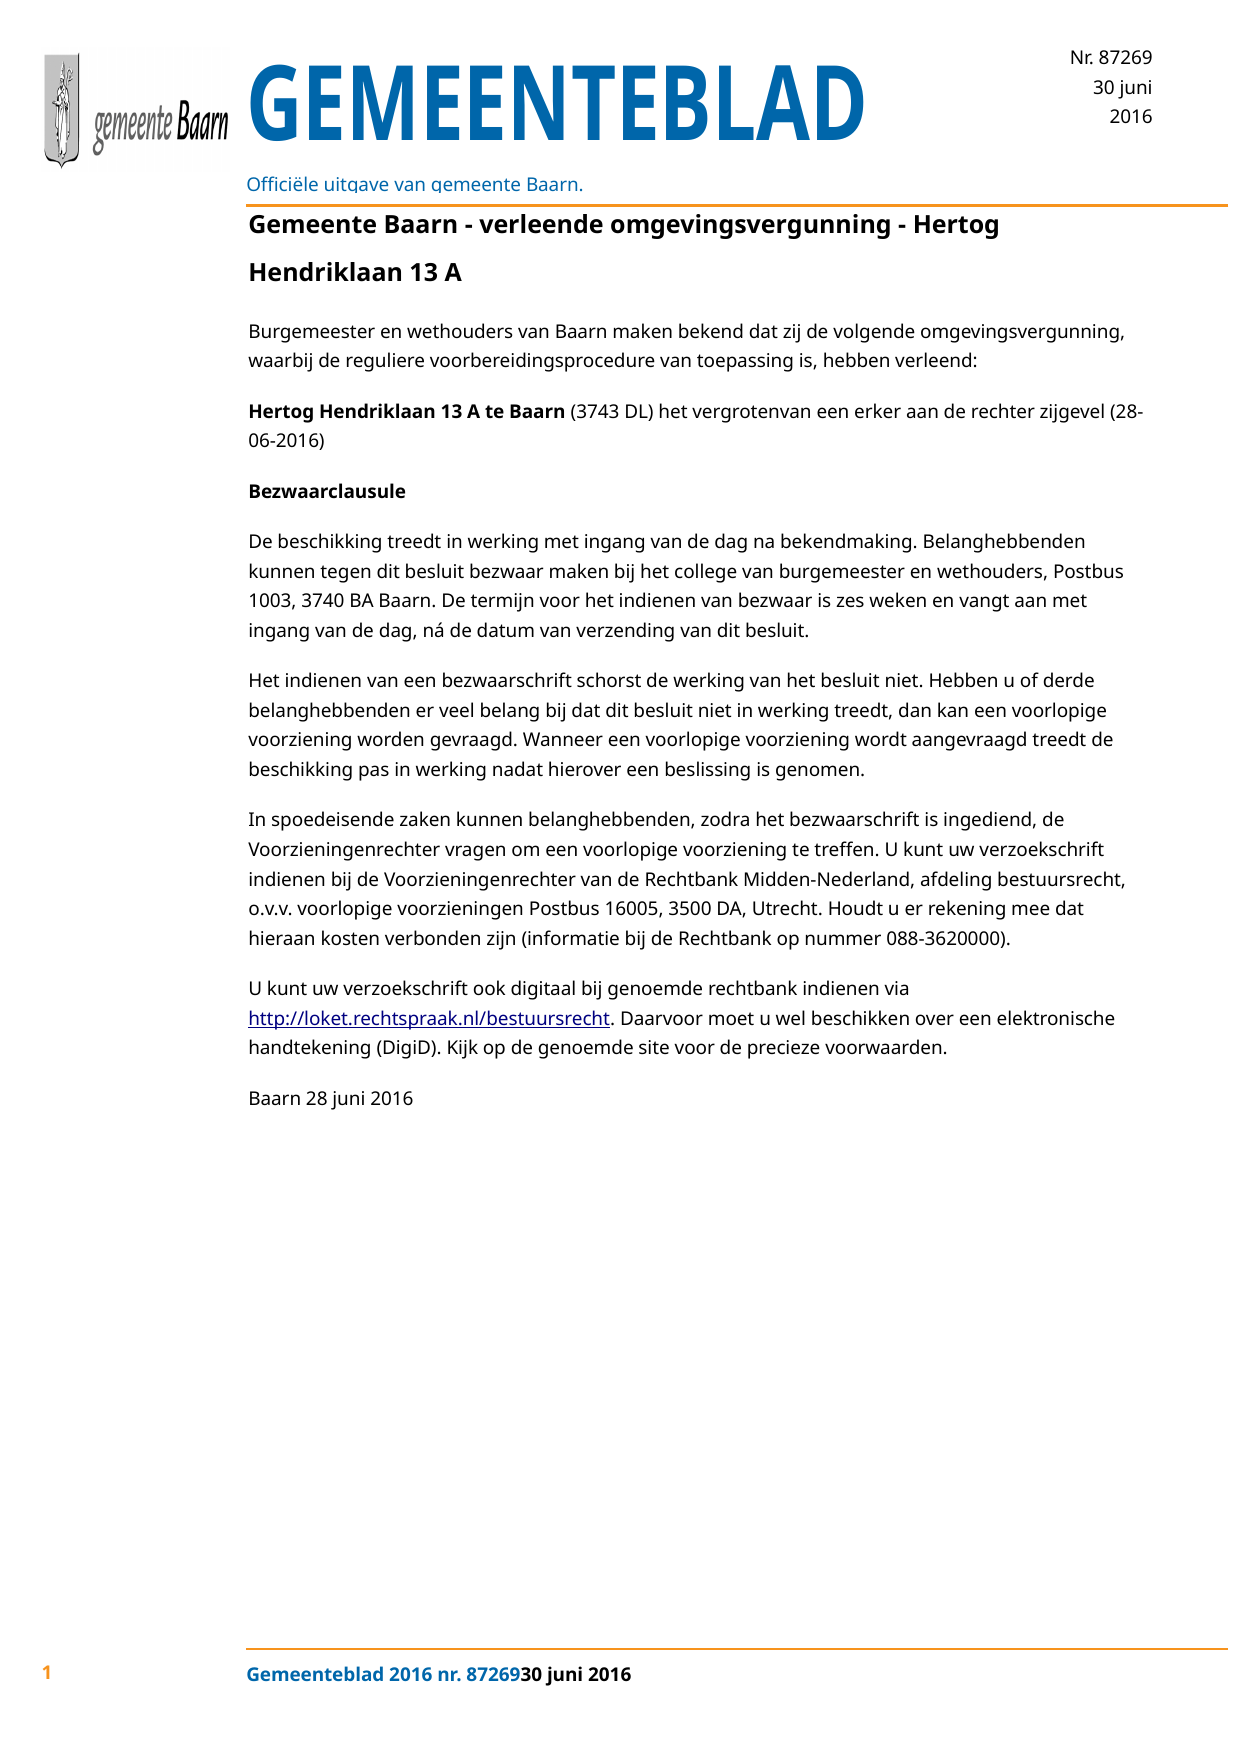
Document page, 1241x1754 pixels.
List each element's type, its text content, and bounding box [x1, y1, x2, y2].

text Gemeente Baarn - verleende omgevingsvergunning - Hertog Hendriklaan 13 A [248, 207, 1152, 288]
text Baarn 28 juni 2016 [248, 1085, 1152, 1111]
text Het indienen van een bezwaarschrift schorst de werking van het besluit niet. Hebben u of derde belanghebbenden er veel belang bij dat dit besluit niet in werking treedt, dan kan een voorlopige voorziening worden gevraagd. Wanneer een voorlopige voorziening wordt aangevraagd treedt de beschikking pas in werking nadat hierover een beslissing is genomen. [248, 667, 1152, 782]
text Bezwaarclausule [248, 478, 1152, 504]
text De beschikking treedt in werking met ingang van de dag na bekendmaking. Belanghebbenden kunnen tegen dit besluit bezwaar maken bij het college van burgemeester en wethouders, Postbus 1003, 3740 BA Baarn. De termijn voor het indienen van bezwaar is zes weken en vangt aan met ingang van de dag, ná de datum van verzending van dit besluit. [248, 528, 1152, 643]
text Burgemeester en wethouders van Baarn maken bekend dat zij de volgende omgevingsvergunning, waarbij de reguliere voorbereidingsprocedure van toepassing is, hebben verleend: [248, 318, 1152, 373]
picture [41, 47, 231, 172]
text Hertog Hendriklaan 13 A te Baarn (3743 DL) het vergrotenvan een erker aan de rechter zijgevel (28-06-2016) [248, 398, 1152, 453]
text In spoedeisende zaken kunnen belanghebbenden, zodra het bezwaarschrift is ingediend, de Voorzieningenrechter vragen om een voorlopige voorziening te treffen. U kunt uw verzoekschrift indienen bij de Voorzieningenrechter van de Rechtbank Midden-Nederland, afdeling bestuursrecht, o.v.v. voorlopige voorzieningen Postbus 16005, 3500 DA, Utrecht. Houdt u er rekening mee dat hieraan kosten verbonden zijn (informatie bij de Rechtbank op nummer 088-3620000). [248, 807, 1152, 951]
text U kunt uw verzoekschrift ook digitaal bij genoemde rechtbank indienen via http://loket.rechtspraak.nl/bestuursrecht. Daarvoor moet u wel beschikken over een elektronische handtekening (DigiD). Kijk op de genoemde site voor de precieze voorwaarden. [248, 975, 1152, 1060]
